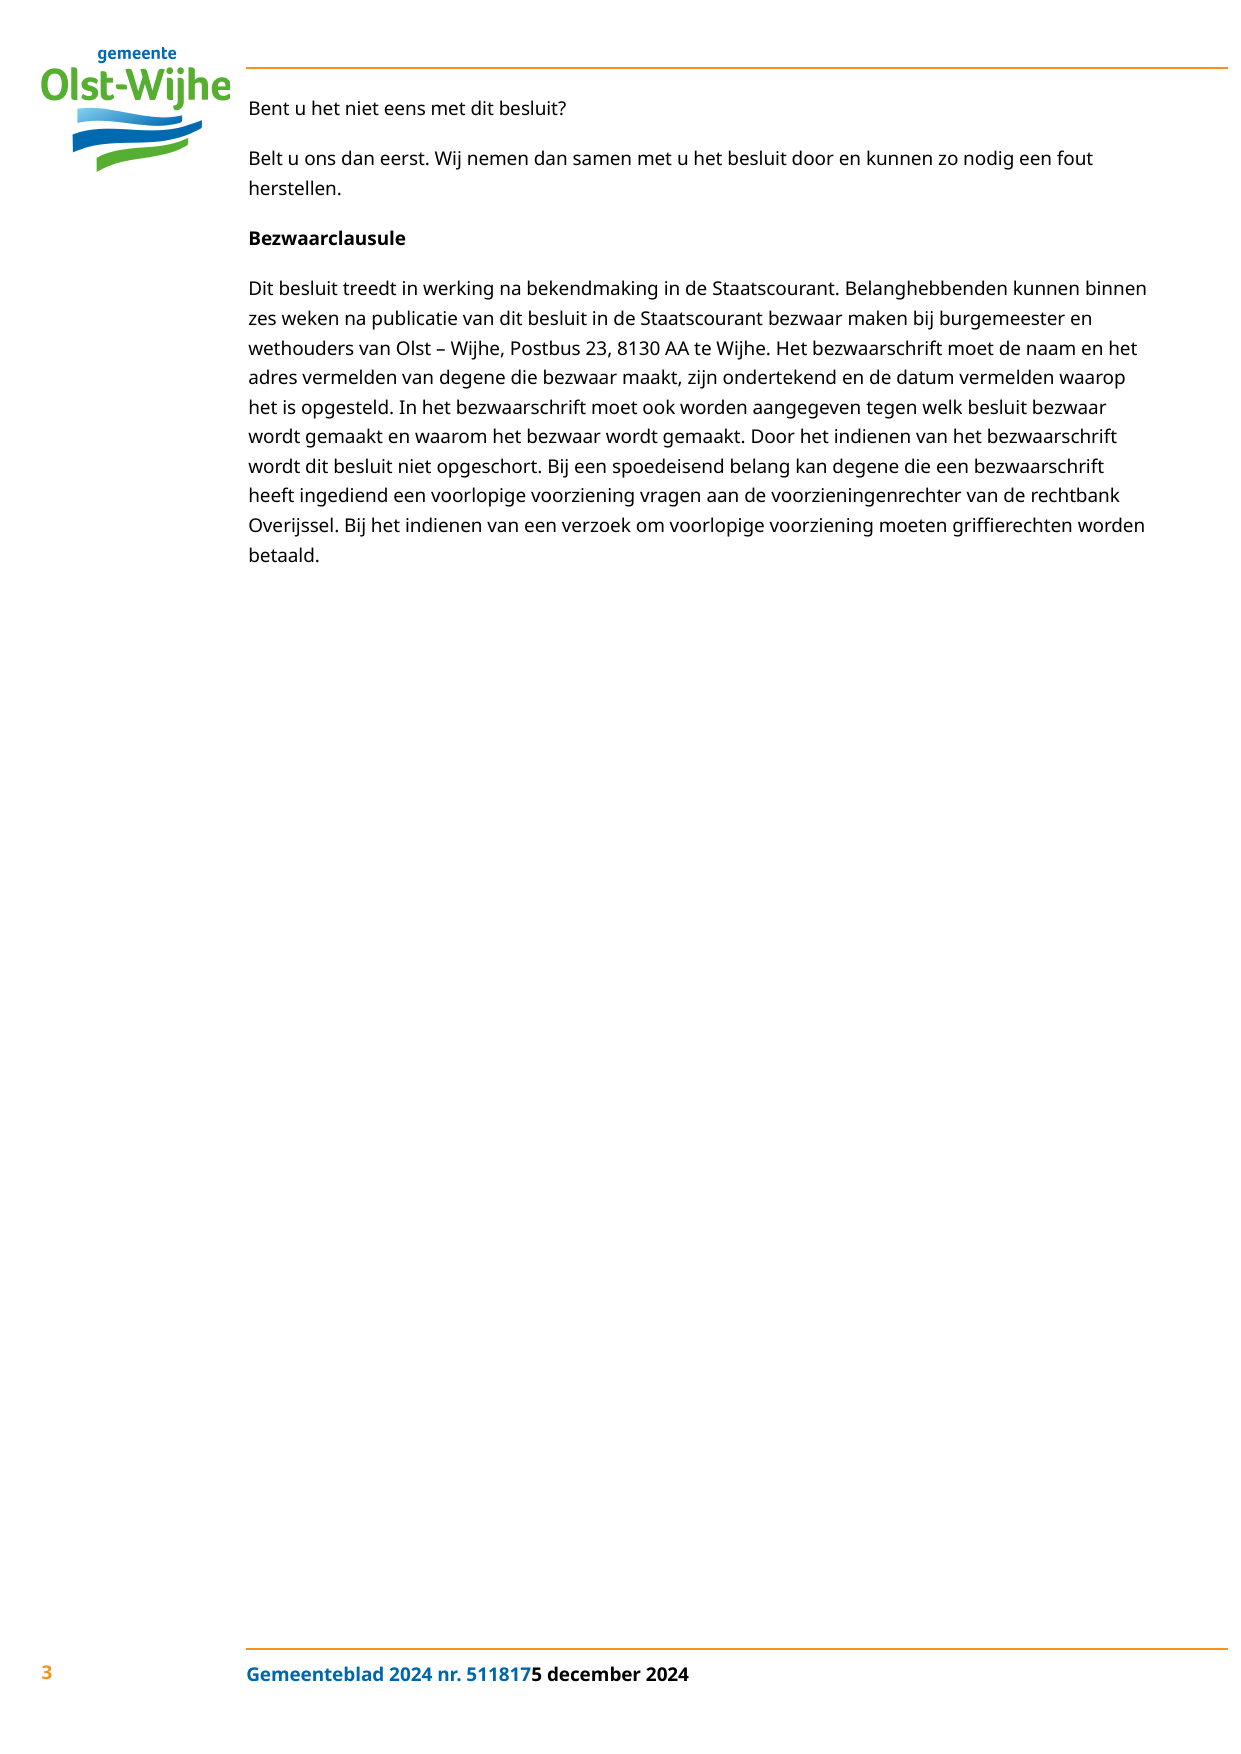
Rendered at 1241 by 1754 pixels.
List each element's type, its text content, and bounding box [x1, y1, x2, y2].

picture [41, 47, 231, 172]
text Bent u het niet eens met dit besluit? [248, 95, 1152, 121]
text Dit besluit treedt in werking na bekendmaking in de Staatscourant. Belanghebbenden kunnen binnen zes weken na publicatie van dit besluit in de Staatscourant bezwaar maken bij burgemeester en wethouders van Olst – Wijhe, Postbus 23, 8130 AA te Wijhe. Het bezwaarschrift moet de naam en het adres vermelden van degene die bezwaar maakt, zijn ondertekend en de datum vermelden waarop het is opgesteld. In het bezwaarschrift moet ook worden aangegeven tegen welk besluit bezwaar wordt gemaakt en waarom het bezwaar wordt gemaakt. Door het indienen van het bezwaarschrift wordt dit besluit niet opgeschort. Bij een spoedeisend belang kan degene die een bezwaarschrift heeft ingediend een voorlopige voorziening vragen aan de voorzieningenrechter van de rechtbank Overijssel. Bij het indienen van een verzoek om voorlopige voorziening moeten griffierechten worden betaald. [248, 276, 1152, 568]
text Belt u ons dan eerst. Wij nemen dan samen met u het besluit door en kunnen zo nodig een fout herstellen. [248, 145, 1152, 201]
text Bezwaarclausule [248, 225, 1152, 251]
